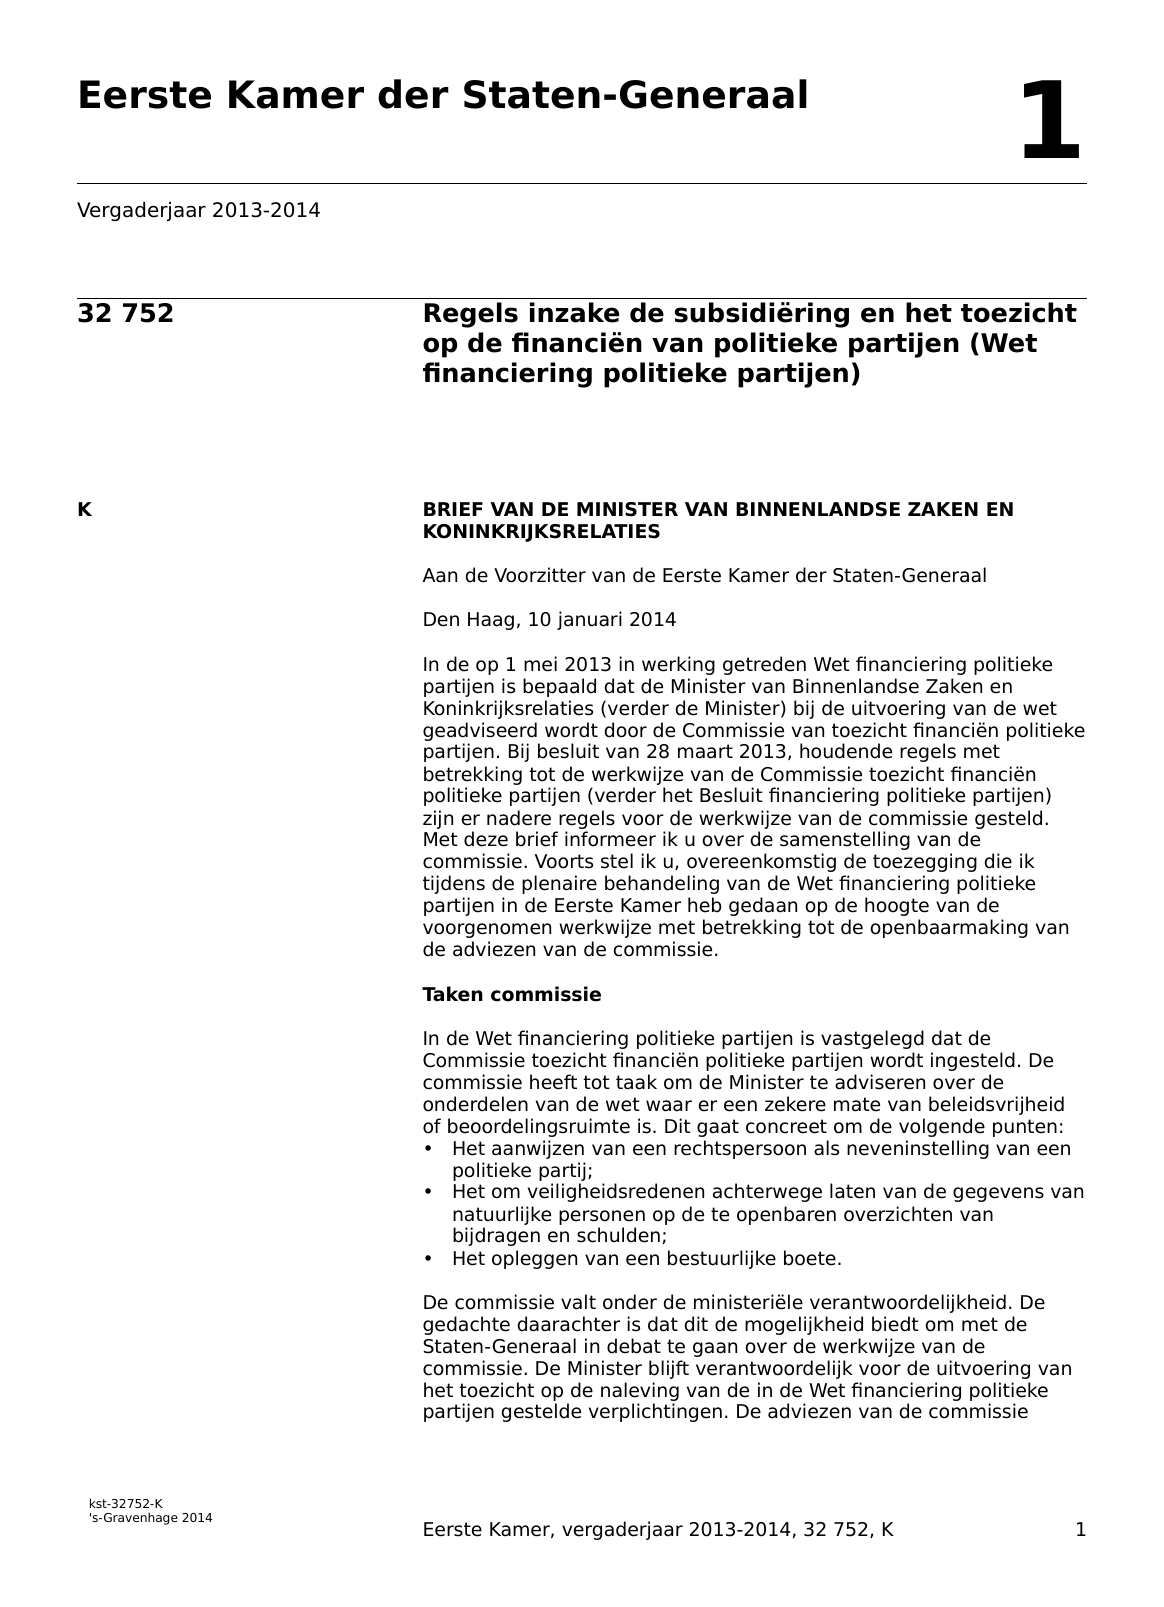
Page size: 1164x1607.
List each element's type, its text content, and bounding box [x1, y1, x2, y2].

text • Het om veiligheidsredenen achterwege laten van de gegevens van natuurlijke personen op de te openbaren overzichten van bijdragen en schulden; [422, 1181, 1087, 1247]
text kst-32752-K [88, 1497, 323, 1511]
text De commissie valt onder de ministeriële verantwoordelijkheid. De gedachte daarachter is dat dit de mogelijkheid biedt om met de Staten-Generaal in debat te gaan over de werkwijze van de commissie. De Minister blijft verantwoordelijk voor de uitvoering van het toezicht op de naleving van de in de Wet financiering politieke partijen gestelde verplichtingen. De adviezen van de commissie [422, 1292, 1087, 1423]
table_header 1 [886, 59, 1087, 183]
text • Het opleggen van een bestuurlijke boete. [422, 1247, 1087, 1269]
text • Het aanwijzen van een rechtspersoon als neveninstelling van een politieke partij; [422, 1137, 1087, 1181]
text Den Haag, 10 januari 2014 [422, 609, 1087, 631]
subtitle K BRIEF VAN DE MINISTER VAN BINNENLANDSE ZAKEN EN KONINKRIJKSRELATIES [77, 499, 1087, 543]
table_cell Vergaderjaar 2013-2014 [77, 184, 1087, 298]
text Aan de Voorzitter van de Eerste Kamer der Staten-Generaal [422, 565, 1087, 587]
subtitle 32 752 Regels inzake de subsidiëring en het toezicht op de financiën van politieke partijen (Wet financiering politieke partijen) [77, 299, 1087, 388]
table_header Eerste Kamer der Staten-Generaal [77, 59, 886, 183]
subtitle Taken commissie [422, 983, 1087, 1005]
text 's-Gravenhage 2014 [88, 1511, 323, 1525]
text In de op 1 mei 2013 in werking getreden Wet financiering politieke partijen is bepaald dat de Minister van Binnenlandse Zaken en Koninkrijksrelaties (verder de Minister) bij de uitvoering van de wet geadviseerd wordt door de Commissie van toezicht financiën politieke partijen. Bij besluit van 28 maart 2013, houdende regels met betrekking tot de werkwijze van de Commissie toezicht financiën politieke partijen (verder het Besluit financiering politieke partijen) zijn er nadere regels voor de werkwijze van de commissie gesteld. Met deze brief informeer ik u over de samenstelling van de commissie. Voorts stel ik u, overeenkomstig de toezegging die ik tijdens de plenaire behandeling van de Wet financiering politieke partijen in de Eerste Kamer heb gedaan op de hoogte van de voorgenomen werkwijze met betrekking tot de openbaarmaking van de adviezen van de commissie. [422, 653, 1087, 961]
text In de Wet financiering politieke partijen is vastgelegd dat de Commissie toezicht financiën politieke partijen wordt ingesteld. De commissie heeft tot taak om de Minister te adviseren over de onderdelen van de wet waar er een zekere mate van beleidsvrijheid of beoordelingsruimte is. Dit gaat concreet om de volgende punten: [422, 1028, 1087, 1137]
